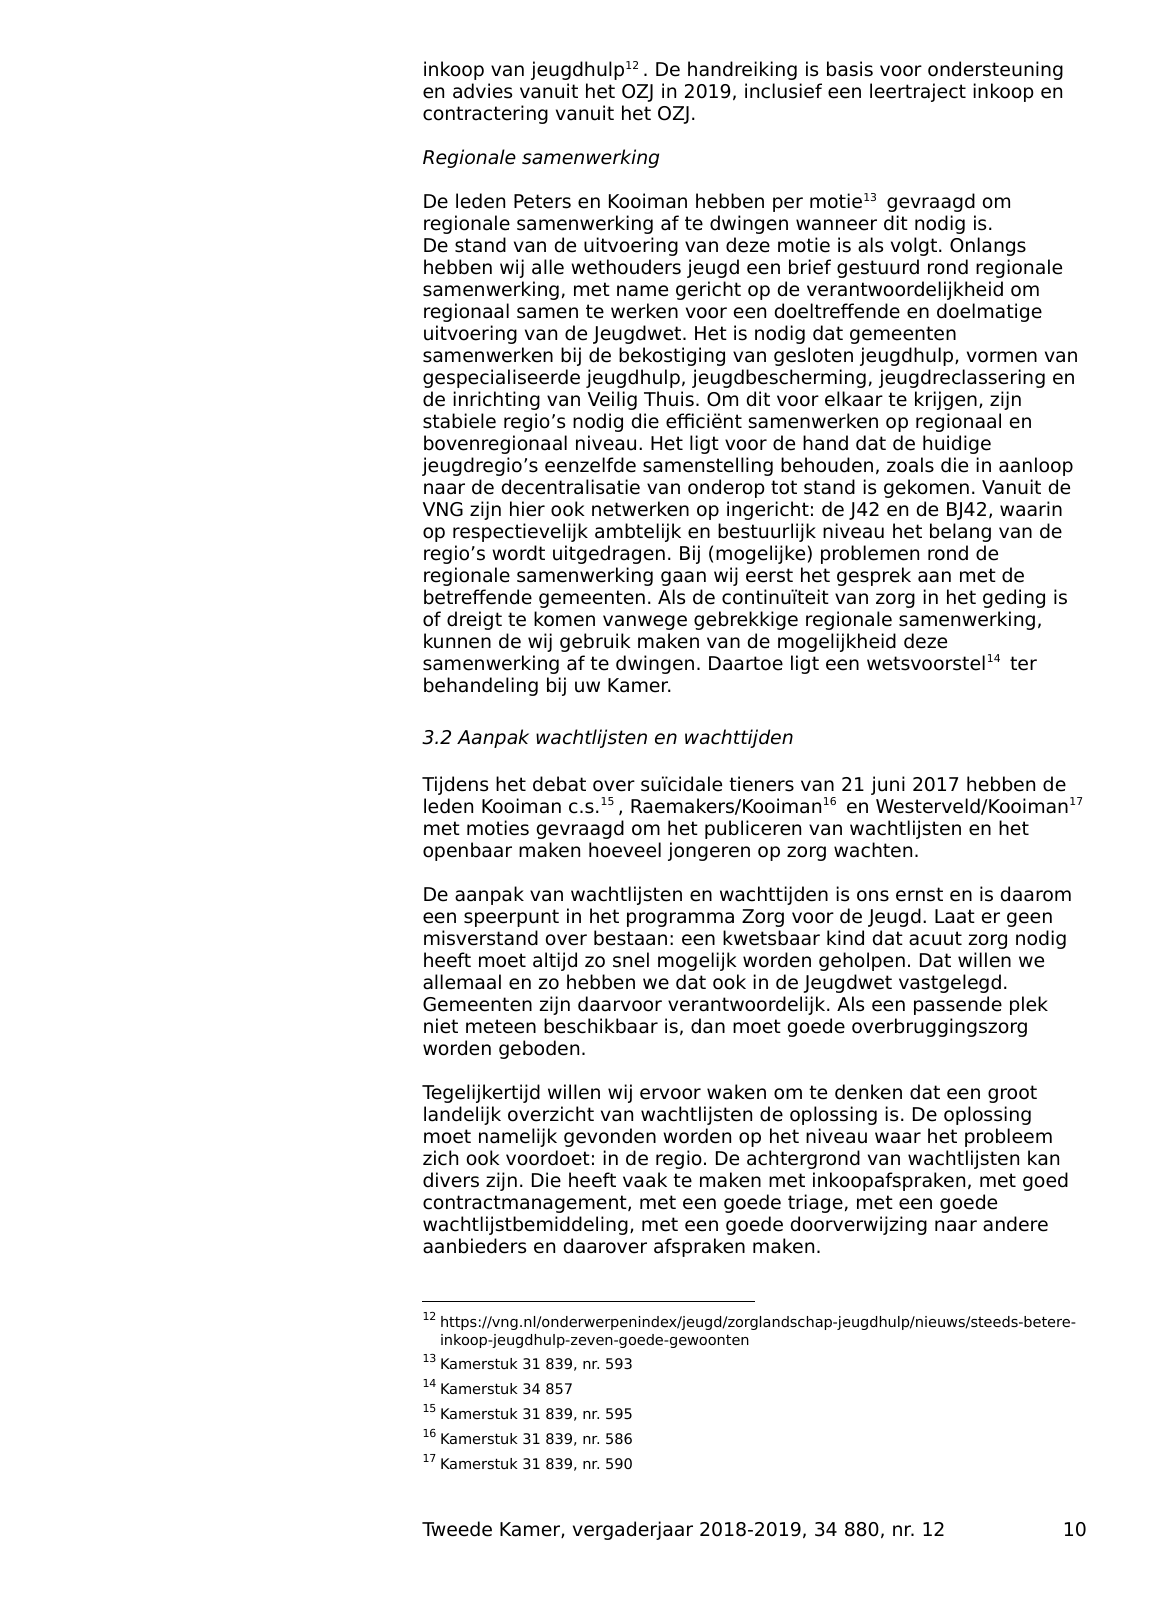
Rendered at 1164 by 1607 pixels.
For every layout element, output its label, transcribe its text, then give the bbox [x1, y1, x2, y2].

text Kamerstuk 31 839, nr. 593 [422, 1352, 1087, 1374]
subtitle Regionale samenwerking [422, 147, 1087, 169]
text De leden Peters en Kooiman hebben per motie gevraagd om regionale samenwerking af te dwingen wanneer dit nodig is. [422, 191, 1087, 235]
text inkoop van jeugdhulp. De handreiking is basis voor ondersteuning en advies vanuit het OZJ in 2019, inclusief een leertraject inkoop en contractering vanuit het OZJ. [422, 59, 1087, 125]
text Kamerstuk 31 839, nr. 595 [422, 1402, 1087, 1424]
text Kamerstuk 31 839, nr. 586 [422, 1427, 1087, 1449]
text https://vng.nl/onderwerpenindex/jeugd/zorglandschap-jeugdhulp/nieuws/steeds-betere-inkoop-jeugdhulp-zeven-goede-gewoonten [422, 1310, 1087, 1349]
text Tegelijkertijd willen wij ervoor waken om te denken dat een groot landelijk overzicht van wachtlijsten de oplossing is. De oplossing moet namelijk gevonden worden op het niveau waar het probleem zich ook voordoet: in de regio. De achtergrond van wachtlijsten kan divers zijn. Die heeft vaak te maken met inkoopafspraken, met goed contractmanagement, met een goede triage, met een goede wachtlijstbemiddeling, met een goede doorverwijzing naar andere aanbieders en daarover afspraken maken. [422, 1082, 1087, 1258]
subtitle 3.2 Aanpak wachtlijsten en wachttijden [422, 727, 1087, 749]
text Tijdens het debat over suïcidale tieners van 21 juni 2017 hebben de leden Kooiman c.s., Raemakers/Kooiman en Westerveld/Kooiman met moties gevraagd om het publiceren van wachtlijsten en het openbaar maken hoeveel jongeren op zorg wachten. [422, 774, 1087, 862]
text De stand van de uitvoering van deze motie is als volgt. Onlangs hebben wij alle wethouders jeugd een brief gestuurd rond regionale samenwerking, met name gericht op de verantwoordelijkheid om regionaal samen te werken voor een doeltreffende en doelmatige uitvoering van de Jeugdwet. Het is nodig dat gemeenten samenwerken bij de bekostiging van gesloten jeugdhulp, vormen van gespecialiseerde jeugdhulp, jeugdbescherming, jeugdreclassering en de inrichting van Veilig Thuis. Om dit voor elkaar te krijgen, zijn stabiele regio’s nodig die efficiënt samenwerken op regionaal en bovenregionaal niveau. Het ligt voor de hand dat de huidige jeugdregio’s eenzelfde samenstelling behouden, zoals die in aanloop naar de decentralisatie van onderop tot stand is gekomen. Vanuit de VNG zijn hier ook netwerken op ingericht: de J42 en de BJ42, waarin op respectievelijk ambtelijk en bestuurlijk niveau het belang van de regio’s wordt uitgedragen. Bij (mogelijke) problemen rond de regionale samenwerking gaan wij eerst het gesprek aan met de betreffende gemeenten. Als de continuïteit van zorg in het geding is of dreigt te komen vanwege gebrekkige regionale samenwerking, kunnen de wij gebruik maken van de mogelijkheid deze samenwerking af te dwingen. Daartoe ligt een wetsvoorstel ter behandeling bij uw Kamer. [422, 235, 1087, 697]
text De aanpak van wachtlijsten en wachttijden is ons ernst en is daarom een speerpunt in het programma Zorg voor de Jeugd. Laat er geen misverstand over bestaan: een kwetsbaar kind dat acuut zorg nodig heeft moet altijd zo snel mogelijk worden geholpen. Dat willen we allemaal en zo hebben we dat ook in de Jeugdwet vastgelegd. Gemeenten zijn daarvoor verantwoordelijk. Als een passende plek niet meteen beschikbaar is, dan moet goede overbruggingszorg worden geboden. [422, 884, 1087, 1060]
text Kamerstuk 31 839, nr. 590 [422, 1452, 1087, 1474]
text Kamerstuk 34 857 [422, 1377, 1087, 1399]
